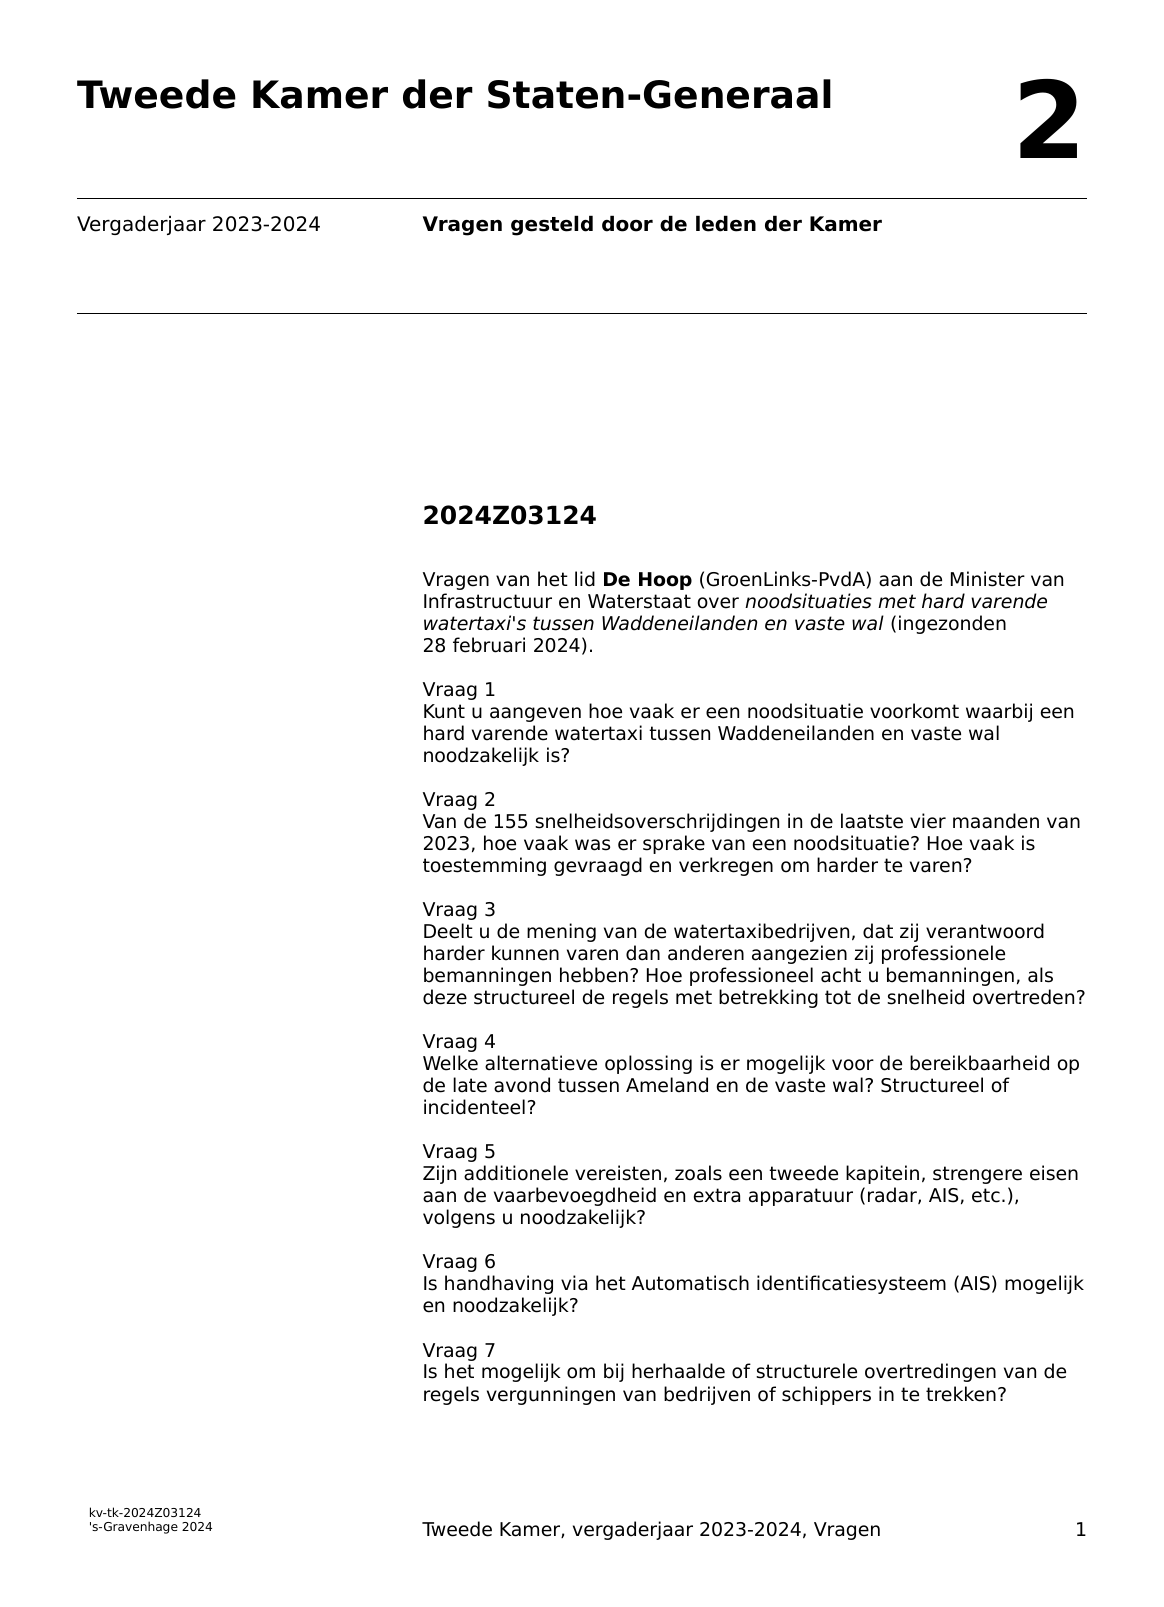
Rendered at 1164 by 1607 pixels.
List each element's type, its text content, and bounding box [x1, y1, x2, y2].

text Deelt u de mening van de watertaxibedrijven, dat zij verantwoord harder kunnen varen dan anderen aangezien zij professionele bemanningen hebben? Hoe professioneel acht u bemanningen, als deze structureel de regels met betrekking tot de snelheid overtreden? [422, 921, 1087, 1009]
text Kunt u aangeven hoe vaak er een noodsituatie voorkomt waarbij een hard varende watertaxi tussen Waddeneilanden en vaste wal noodzakelijk is? [422, 701, 1087, 767]
text 2024Z03124 [422, 501, 1087, 531]
text Vraag 4 [422, 1031, 1087, 1053]
text kv-tk-2024Z03124 [88, 1506, 323, 1520]
text Is handhaving via het Automatisch identificatiesysteem (AIS) mogelijk en noodzakelijk? [422, 1273, 1087, 1317]
text Vraag 6 [422, 1251, 1087, 1273]
table_header Tweede Kamer der Staten-Generaal [77, 59, 886, 198]
text Vraag 3 [422, 899, 1087, 921]
text Vraag 1 [422, 679, 1087, 701]
text Vraag 5 [422, 1141, 1087, 1163]
text Vraag 2 [422, 789, 1087, 811]
text Welke alternatieve oplossing is er mogelijk voor de bereikbaarheid op de late avond tussen Ameland en de vaste wal? Structureel of incidenteel? [422, 1053, 1087, 1119]
table_header 2 [886, 59, 1087, 198]
text Is het mogelijk om bij herhaalde of structurele overtredingen van de regels vergunningen van bedrijven of schippers in te trekken? [422, 1361, 1087, 1405]
table_cell Vragen gesteld door de leden der Kamer [422, 199, 1087, 313]
text Zijn additionele vereisten, zoals een tweede kapitein, strengere eisen aan de vaarbevoegdheid en extra apparatuur (radar, AIS, etc.), volgens u noodzakelijk? [422, 1163, 1087, 1229]
text Vragen van het lid De Hoop (GroenLinks-PvdA) aan de Minister van Infrastructuur en Waterstaat over noodsituaties met hard varende watertaxi's tussen Waddeneilanden en vaste wal (ingezonden 28 februari 2024). [422, 569, 1087, 657]
text 's-Gravenhage 2024 [88, 1520, 323, 1534]
table_cell Vergaderjaar 2023-2024 [77, 199, 422, 313]
text Vraag 7 [422, 1339, 1087, 1361]
text Van de 155 snelheidsoverschrijdingen in de laatste vier maanden van 2023, hoe vaak was er sprake van een noodsituatie? Hoe vaak is toestemming gevraagd en verkregen om harder te varen? [422, 811, 1087, 877]
